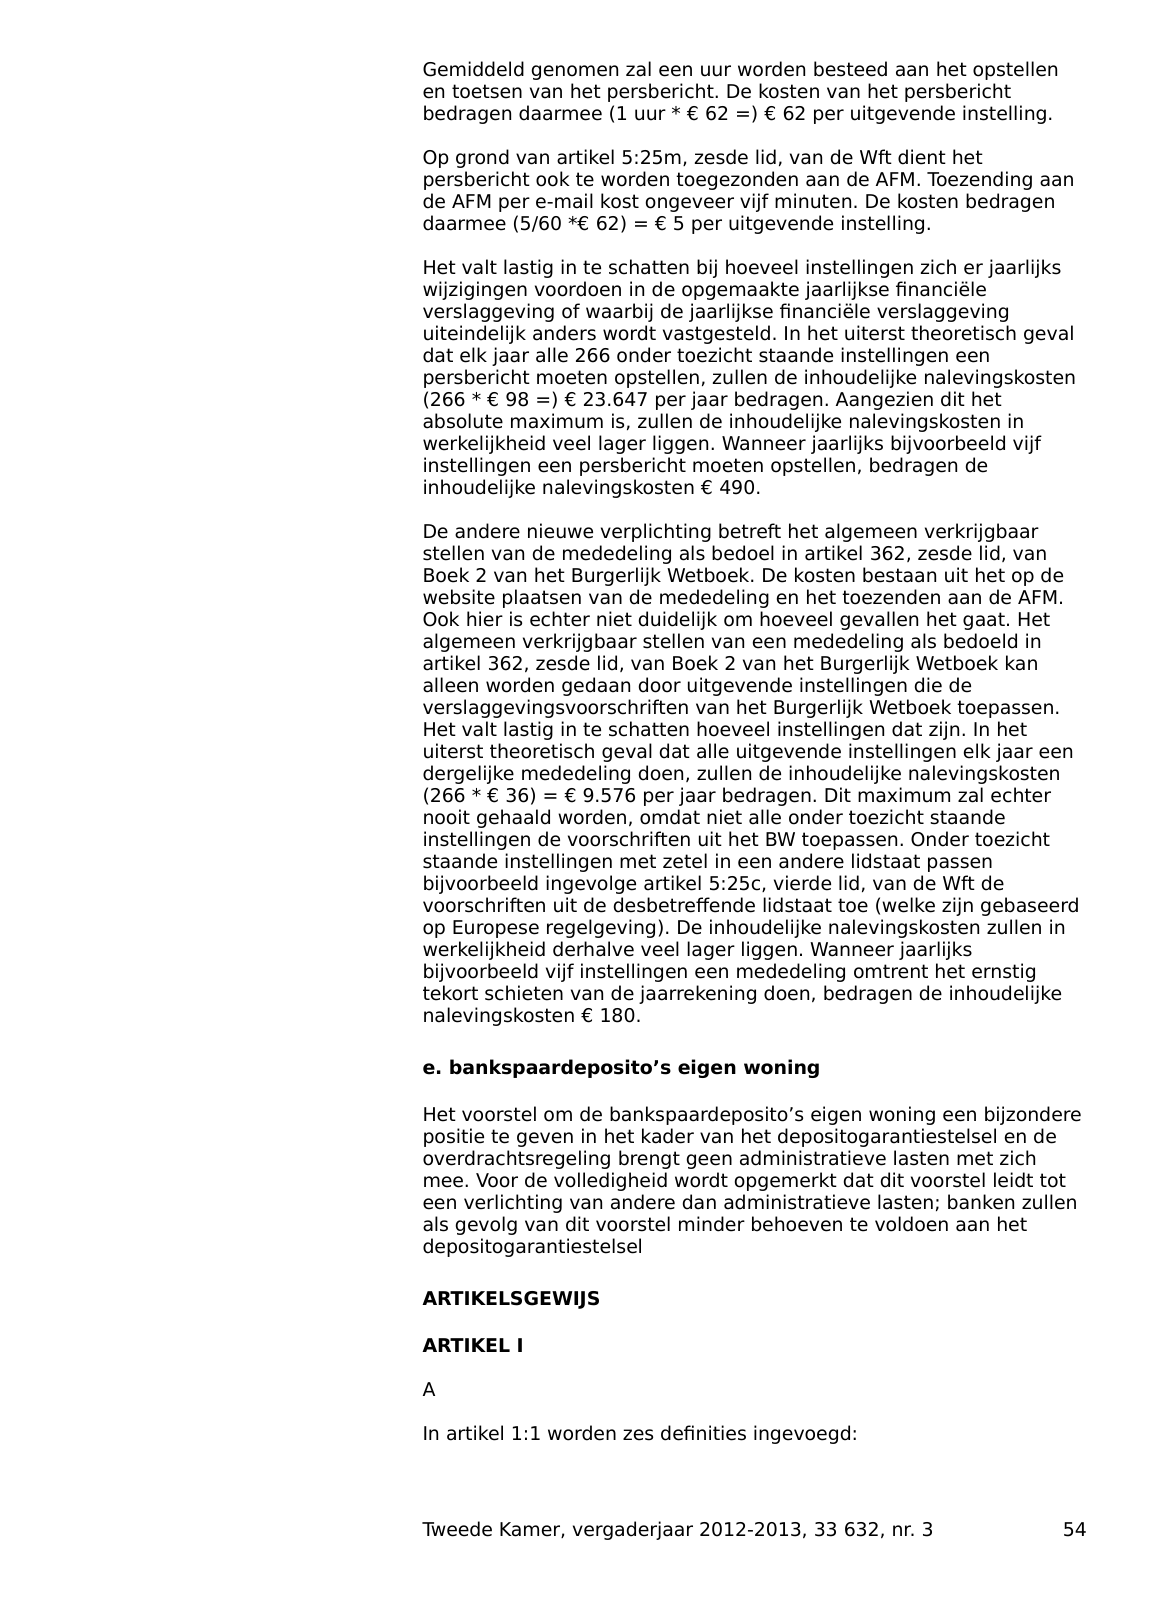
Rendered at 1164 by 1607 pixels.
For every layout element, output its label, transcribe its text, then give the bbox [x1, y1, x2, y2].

text Het voorstel om de bankspaardeposito’s eigen woning een bijzondere positie te geven in het kader van het depositogarantiestelsel en de overdrachtsregeling brengt geen administratieve lasten met zich mee. Voor de volledigheid wordt opgemerkt dat dit voorstel leidt tot een verlichting van andere dan administratieve lasten; banken zullen als gevolg van dit voorstel minder behoeven te voldoen aan het depositogarantiestelsel [422, 1104, 1087, 1258]
text De andere nieuwe verplichting betreft het algemeen verkrijgbaar stellen van de mededeling als bedoel in artikel 362, zesde lid, van Boek 2 van het Burgerlijk Wetboek. De kosten bestaan uit het op de website plaatsen van de mededeling en het toezenden aan de AFM. Ook hier is echter niet duidelijk om hoeveel gevallen het gaat. Het algemeen verkrijgbaar stellen van een mededeling als bedoeld in artikel 362, zesde lid, van Boek 2 van het Burgerlijk Wetboek kan alleen worden gedaan door uitgevende instellingen die de verslaggevingsvoorschriften van het Burgerlijk Wetboek toepassen. Het valt lastig in te schatten hoeveel instellingen dat zijn. In het uiterst theoretisch geval dat alle uitgevende instellingen elk jaar een dergelijke mededeling doen, zullen de inhoudelijke nalevingskosten (266 * € 36) = € 9.576 per jaar bedragen. Dit maximum zal echter nooit gehaald worden, omdat niet alle onder toezicht staande instellingen de voorschriften uit het BW toepassen. Onder toezicht staande instellingen met zetel in een andere lidstaat passen bijvoorbeeld ingevolge artikel 5:25c, vierde lid, van de Wft de voorschriften uit de desbetreffende lidstaat toe (welke zijn gebaseerd op Europese regelgeving). De inhoudelijke nalevingskosten zullen in werkelijkheid derhalve veel lager liggen. Wanneer jaarlijks bijvoorbeeld vijf instellingen een mededeling omtrent het ernstig tekort schieten van de jaarrekening doen, bedragen de inhoudelijke nalevingskosten € 180. [422, 521, 1087, 1027]
text In artikel 1:1 worden zes definities ingevoegd: [422, 1423, 1087, 1445]
text Het valt lastig in te schatten bij hoeveel instellingen zich er jaarlijks wijzigingen voordoen in de opgemaakte jaarlijkse financiële verslaggeving of waarbij de jaarlijkse financiële verslaggeving uiteindelijk anders wordt vastgesteld. In het uiterst theoretisch geval dat elk jaar alle 266 onder toezicht staande instellingen een persbericht moeten opstellen, zullen de inhoudelijke nalevingskosten (266 * € 98 =) € 23.647 per jaar bedragen. Aangezien dit het absolute maximum is, zullen de inhoudelijke nalevingskosten in werkelijkheid veel lager liggen. Wanneer jaarlijks bijvoorbeeld vijf instellingen een persbericht moeten opstellen, bedragen de inhoudelijke nalevingskosten € 490. [422, 257, 1087, 499]
subtitle A [422, 1379, 1087, 1401]
subtitle ARTIKEL I [422, 1334, 1087, 1357]
subtitle e. bankspaardeposito’s eigen woning [422, 1057, 1087, 1079]
text Op grond van artikel 5:25m, zesde lid, van de Wft dient het persbericht ook te worden toegezonden aan de AFM. Toezending aan de AFM per e-mail kost ongeveer vijf minuten. De kosten bedragen daarmee (5/60 *€ 62) = € 5 per uitgevende instelling. [422, 147, 1087, 235]
text Gemiddeld genomen zal een uur worden besteed aan het opstellen en toetsen van het persbericht. De kosten van het persbericht bedragen daarmee (1 uur * € 62 =) € 62 per uitgevende instelling. [422, 59, 1087, 125]
subtitle ARTIKELSGEWIJS [422, 1288, 1087, 1309]
